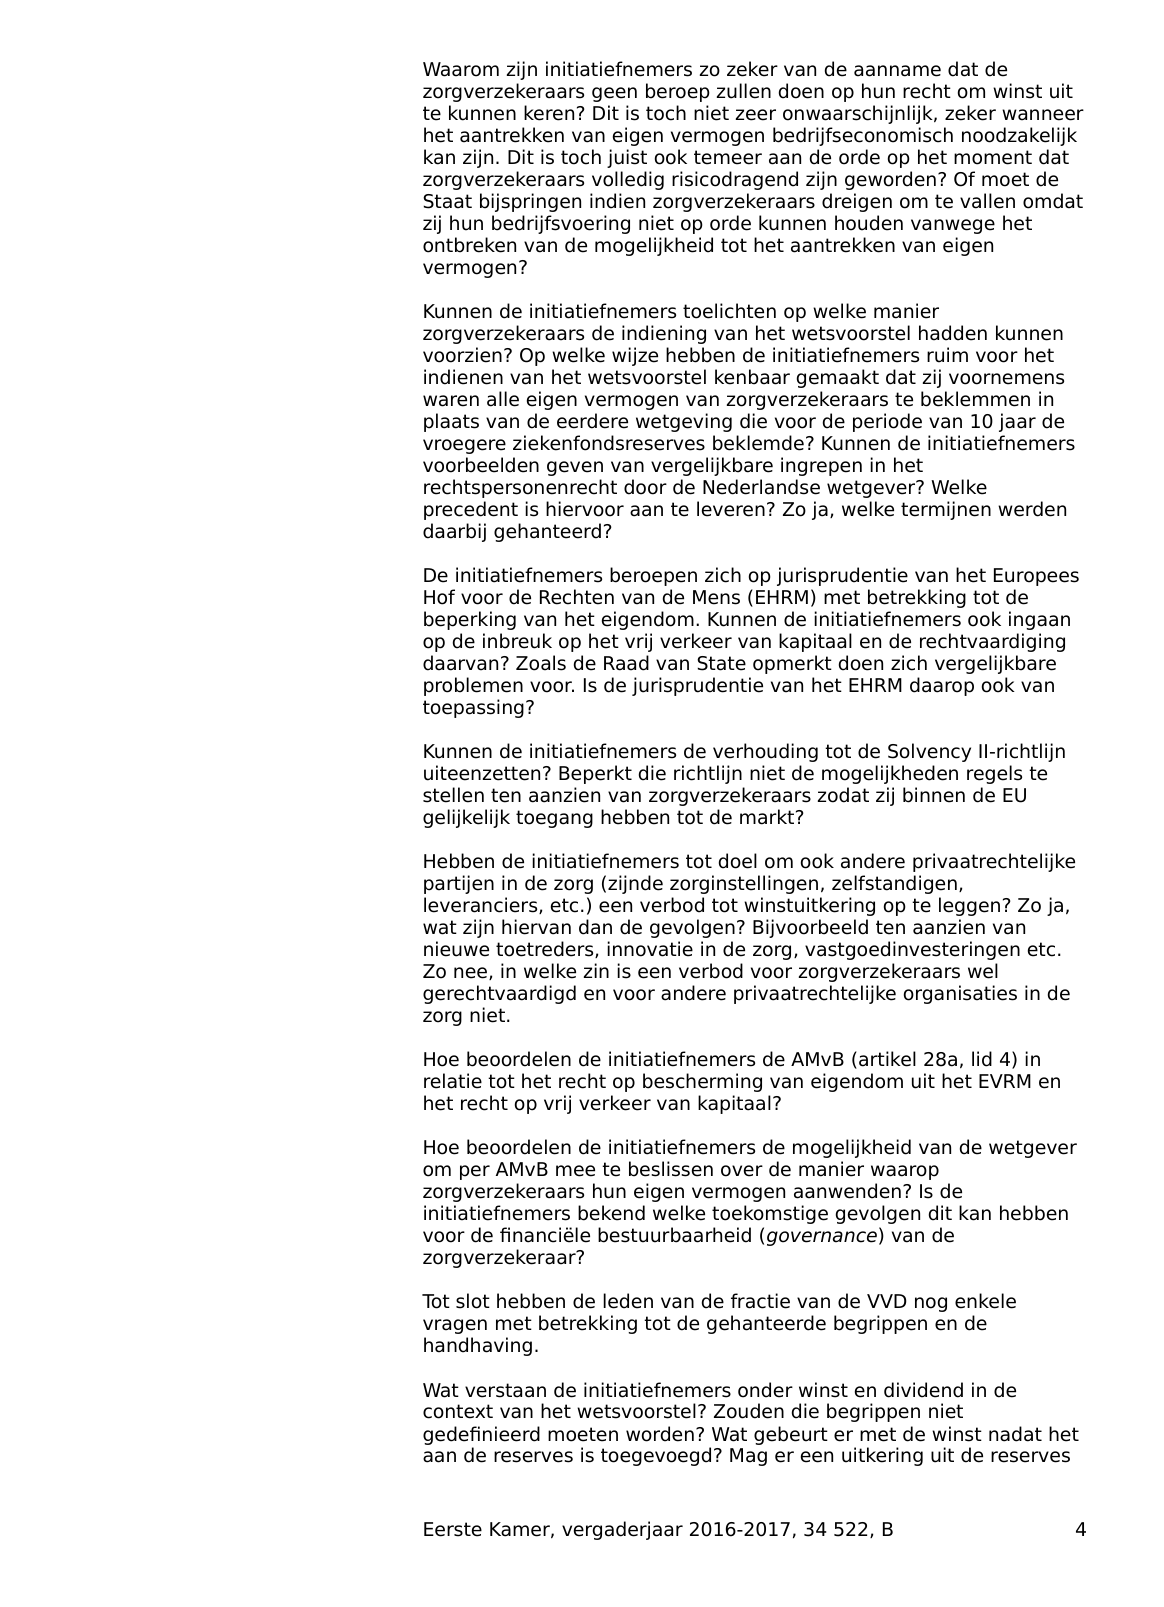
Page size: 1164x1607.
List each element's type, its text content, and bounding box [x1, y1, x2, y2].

text Kunnen de initiatiefnemers toelichten op welke manier zorgverzekeraars de indiening van het wetsvoorstel hadden kunnen voorzien? Op welke wijze hebben de initiatiefnemers ruim voor het indienen van het wetsvoorstel kenbaar gemaakt dat zij voornemens waren alle eigen vermogen van zorgverzekeraars te beklemmen in plaats van de eerdere wetgeving die voor de periode van 10 jaar de vroegere ziekenfondsreserves beklemde? Kunnen de initiatiefnemers voorbeelden geven van vergelijkbare ingrepen in het rechtspersonenrecht door de Nederlandse wetgever? Welke precedent is hiervoor aan te leveren? Zo ja, welke termijnen werden daarbij gehanteerd? [422, 301, 1087, 543]
text Hebben de initiatiefnemers tot doel om ook andere privaatrechtelijke partijen in de zorg (zijnde zorginstellingen, zelfstandigen, leveranciers, etc.) een verbod tot winstuitkering op te leggen? Zo ja, wat zijn hiervan dan de gevolgen? Bijvoorbeeld ten aanzien van nieuwe toetreders, innovatie in de zorg, vastgoedinvesteringen etc. Zo nee, in welke zin is een verbod voor zorgverzekeraars wel gerechtvaardigd en voor andere privaatrechtelijke organisaties in de zorg niet. [422, 851, 1087, 1027]
text Kunnen de initiatiefnemers de verhouding tot de Solvency II-richtlijn uiteenzetten? Beperkt die richtlijn niet de mogelijkheden regels te stellen ten aanzien van zorgverzekeraars zodat zij binnen de EU gelijkelijk toegang hebben tot de markt? [422, 741, 1087, 829]
text De initiatiefnemers beroepen zich op jurisprudentie van het Europees Hof voor de Rechten van de Mens (EHRM) met betrekking tot de beperking van het eigendom. Kunnen de initiatiefnemers ook ingaan op de inbreuk op het vrij verkeer van kapitaal en de rechtvaardiging daarvan? Zoals de Raad van State opmerkt doen zich vergelijkbare problemen voor. Is de jurisprudentie van het EHRM daarop ook van toepassing? [422, 565, 1087, 719]
text Waarom zijn initiatiefnemers zo zeker van de aanname dat de zorgverzekeraars geen beroep zullen doen op hun recht om winst uit te kunnen keren? Dit is toch niet zeer onwaarschijnlijk, zeker wanneer het aantrekken van eigen vermogen bedrijfseconomisch noodzakelijk kan zijn. Dit is toch juist ook temeer aan de orde op het moment dat zorgverzekeraars volledig risicodragend zijn geworden? Of moet de Staat bijspringen indien zorgverzekeraars dreigen om te vallen omdat zij hun bedrijfsvoering niet op orde kunnen houden vanwege het ontbreken van de mogelijkheid tot het aantrekken van eigen vermogen? [422, 59, 1087, 279]
text Hoe beoordelen de initiatiefnemers de mogelijkheid van de wetgever om per AMvB mee te beslissen over de manier waarop zorgverzekeraars hun eigen vermogen aanwenden? Is de initiatiefnemers bekend welke toekomstige gevolgen dit kan hebben voor de financiële bestuurbaarheid (governance) van de zorgverzekeraar? [422, 1137, 1087, 1269]
text Tot slot hebben de leden van de fractie van de VVD nog enkele vragen met betrekking tot de gehanteerde begrippen en de handhaving. [422, 1291, 1087, 1357]
text Wat verstaan de initiatiefnemers onder winst en dividend in de context van het wetsvoorstel? Zouden die begrippen niet gedefinieerd moeten worden? Wat gebeurt er met de winst nadat het aan de reserves is toegevoegd? Mag er een uitkering uit de reserves [422, 1379, 1087, 1467]
text Hoe beoordelen de initiatiefnemers de AMvB (artikel 28a, lid 4) in relatie tot het recht op bescherming van eigendom uit het EVRM en het recht op vrij verkeer van kapitaal? [422, 1049, 1087, 1115]
